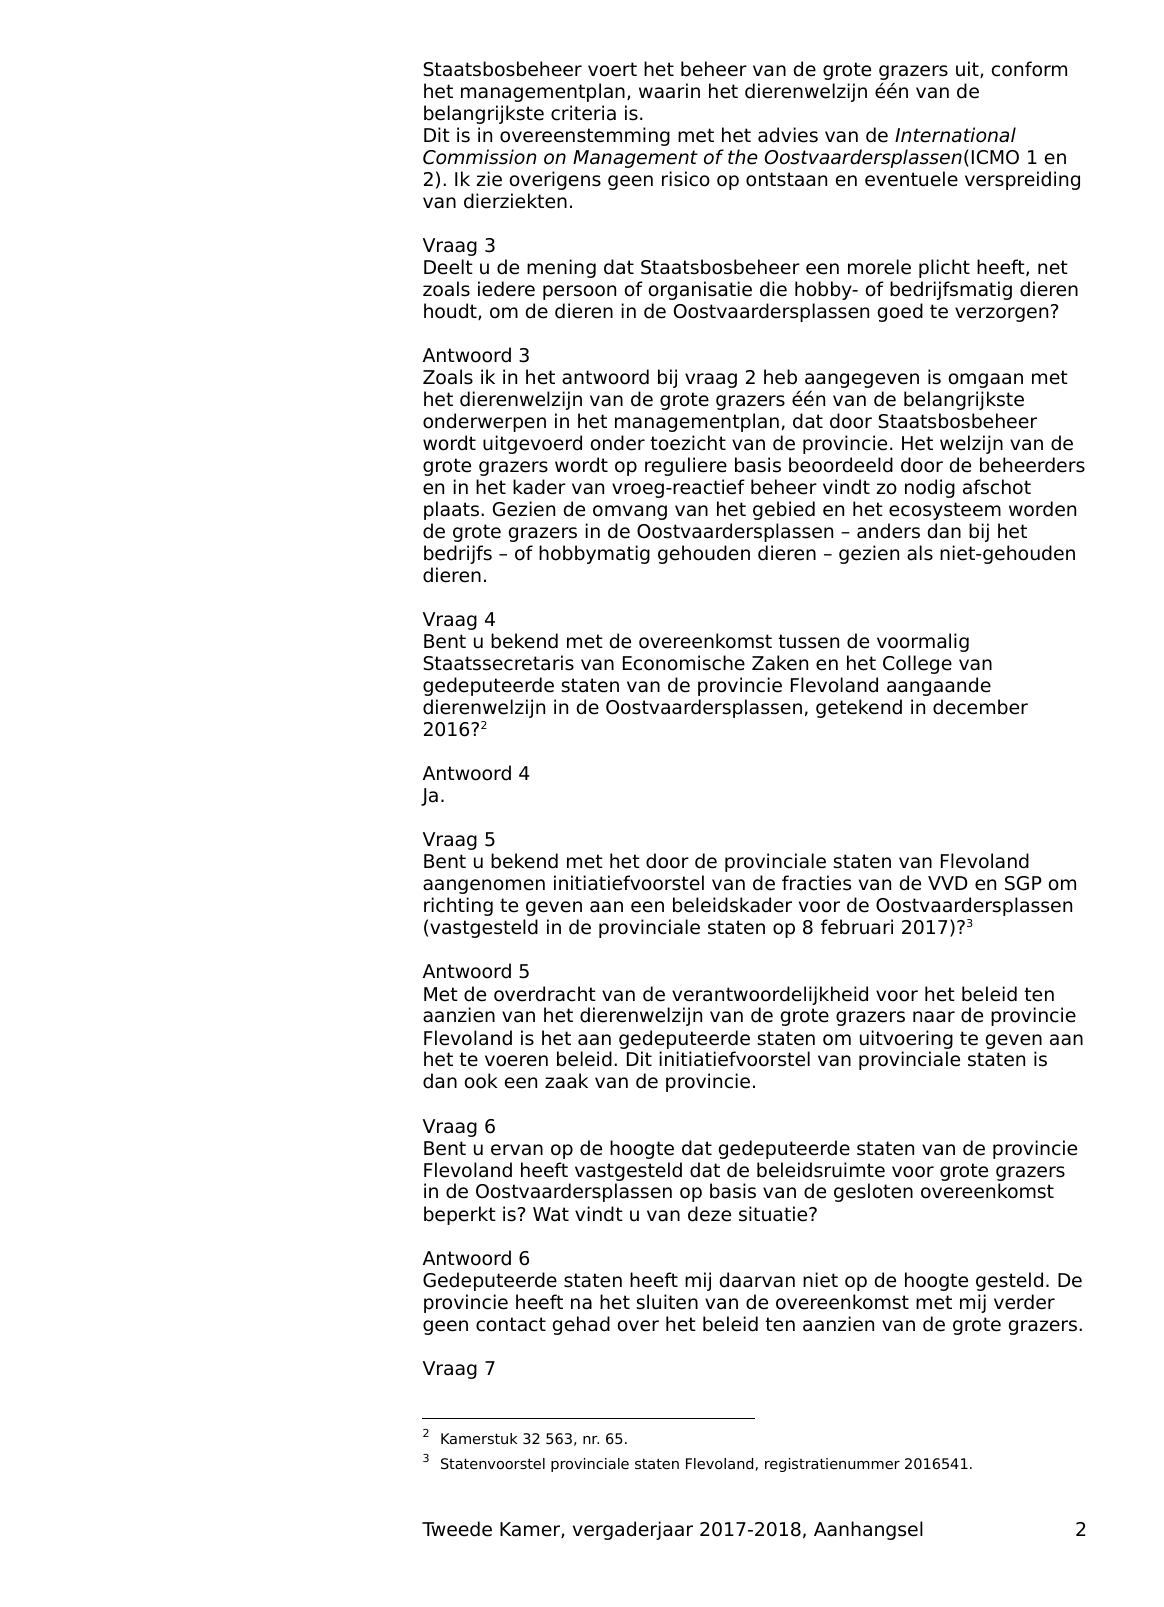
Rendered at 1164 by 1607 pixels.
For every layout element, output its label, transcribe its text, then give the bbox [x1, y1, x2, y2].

text Dit is in overeenstemming met het advies van de International Commission on Management of the Oostvaardersplassen(ICMO 1 en 2). Ik zie overigens geen risico op ontstaan en eventuele verspreiding van dierziekten. [422, 125, 1087, 213]
text Bent u ervan op de hoogte dat gedeputeerde staten van de provincie Flevoland heeft vastgesteld dat de beleidsruimte voor grote grazers in de Oostvaardersplassen op basis van de gesloten overeenkomst beperkt is? Wat vindt u van deze situatie? [422, 1137, 1087, 1225]
text Gedeputeerde staten heeft mij daarvan niet op de hoogte gesteld. De provincie heeft na het sluiten van de overeenkomst met mij verder geen contact gehad over het beleid ten aanzien van de grote grazers. [422, 1269, 1087, 1336]
text Zoals ik in het antwoord bij vraag 2 heb aangegeven is omgaan met het dierenwelzijn van de grote grazers één van de belangrijkste onderwerpen in het managementplan, dat door Staatsbosbeheer wordt uitgevoerd onder toezicht van de provincie. Het welzijn van de grote grazers wordt op reguliere basis beoordeeld door de beheerders en in het kader van vroeg-reactief beheer vindt zo nodig afschot plaats. Gezien de omvang van het gebied en het ecosysteem worden de grote grazers in de Oostvaardersplassen – anders dan bij het bedrijfs – of hobbymatig gehouden dieren – gezien als niet-gehouden dieren. [422, 367, 1087, 587]
text Statenvoorstel provinciale staten Flevoland, registratienummer 2016541. [422, 1452, 1087, 1474]
text Staatsbosbeheer voert het beheer van de grote grazers uit, conform het managementplan, waarin het dierenwelzijn één van de belangrijkste criteria is. [422, 59, 1087, 125]
text Vraag 3 [422, 235, 1087, 257]
text Ja. [422, 785, 1087, 807]
text Vraag 6 [422, 1116, 1087, 1137]
text Met de overdracht van de verantwoordelijkheid voor het beleid ten aanzien van het dierenwelzijn van de grote grazers naar de provincie Flevoland is het aan gedeputeerde staten om uitvoering te geven aan het te voeren beleid. Dit initiatiefvoorstel van provinciale staten is dan ook een zaak van de provincie. [422, 983, 1087, 1093]
text Bent u bekend met de overeenkomst tussen de voormalig Staatssecretaris van Economische Zaken en het College van gedeputeerde staten van de provincie Flevoland aangaande dierenwelzijn in de Oostvaardersplassen, getekend in december 2016? [422, 631, 1087, 741]
text Antwoord 3 [422, 345, 1087, 367]
text Vraag 4 [422, 609, 1087, 631]
text Antwoord 5 [422, 961, 1087, 983]
text Bent u bekend met het door de provinciale staten van Flevoland aangenomen initiatiefvoorstel van de fracties van de VVD en SGP om richting te geven aan een beleidskader voor de Oostvaardersplassen (vastgesteld in de provinciale staten op 8 februari 2017)? [422, 851, 1087, 939]
text Vraag 5 [422, 829, 1087, 851]
text Kamerstuk 32 563, nr. 65. [422, 1427, 1087, 1449]
text Antwoord 6 [422, 1248, 1087, 1269]
text Antwoord 4 [422, 763, 1087, 785]
text Vraag 7 [422, 1358, 1087, 1380]
text Deelt u de mening dat Staatsbosbeheer een morele plicht heeft, net zoals iedere persoon of organisatie die hobby- of bedrijfsmatig dieren houdt, om de dieren in de Oostvaardersplassen goed te verzorgen? [422, 257, 1087, 323]
